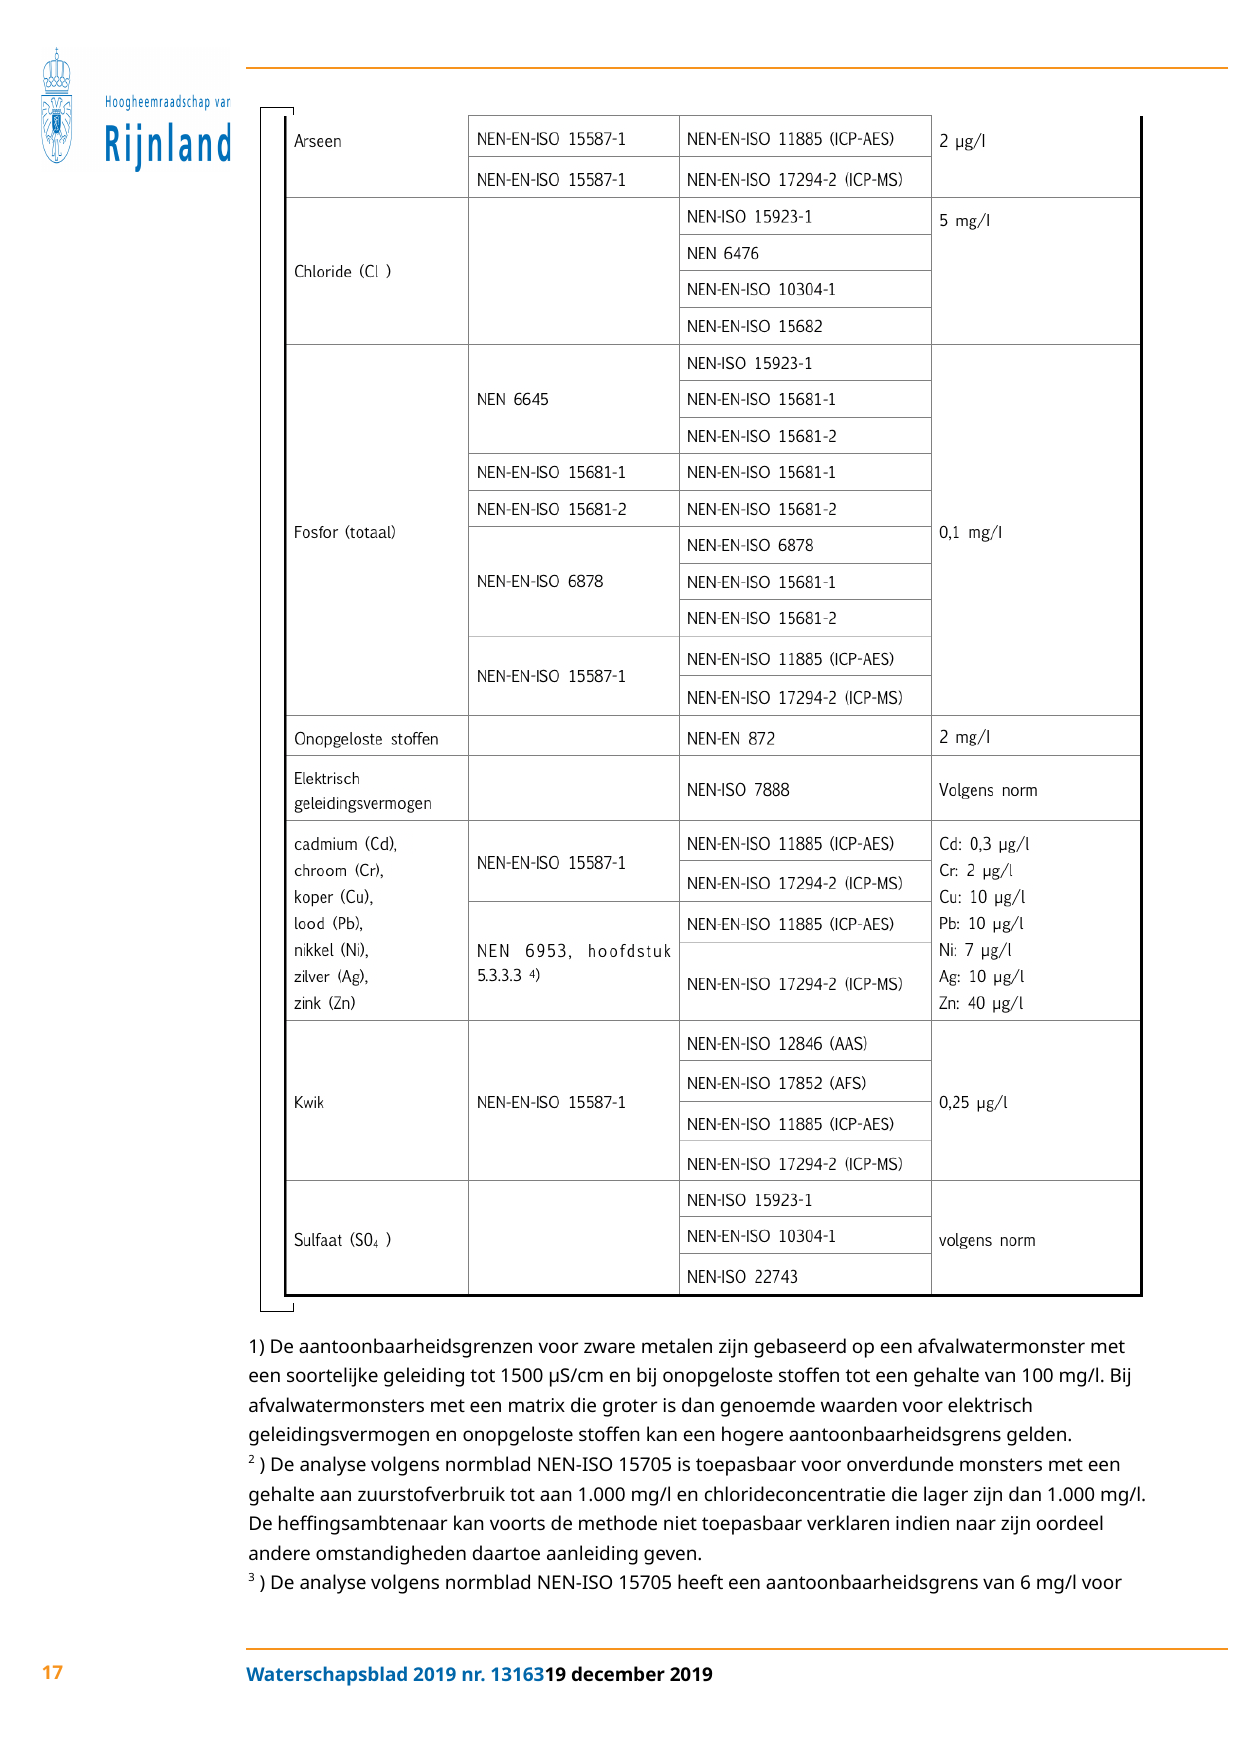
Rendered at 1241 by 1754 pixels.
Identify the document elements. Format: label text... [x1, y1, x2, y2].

text 1) De aantoonbaarheidsgrenzen voor zware metalen zijn gebaseerd op een afvalwatermonster met een soortelijke geleiding tot 1500 μS/cm en bij onopgeloste stoffen tot een gehalte van 100 mg/l. Bij afvalwatermonsters met een matrix die groter is dan genoemde waarden voor elektrisch geleidingsvermogen en onopgeloste stoffen kan een hogere aantoonbaarheidsgrens gelden. [248, 1333, 1152, 1447]
text 2 ) De analyse volgens normblad NEN-ISO 15705 is toepasbaar voor onverdunde monsters met een gehalte aan zuurstofverbruik tot aan 1.000 mg/l en chlorideconcentratie die lager zijn dan 1.000 mg/l. De heffingsambtenaar kan voorts de methode niet toepasbaar verklaren indien naar zijn oordeel andere omstandigheden daartoe aanleiding geven. [248, 1451, 1152, 1566]
text 3 ) De analyse volgens normblad NEN-ISO 15705 heeft een aantoonbaarheidsgrens van 6 mg/l voor [248, 1569, 1152, 1595]
picture [268, 115, 1155, 1303]
picture [41, 47, 231, 172]
